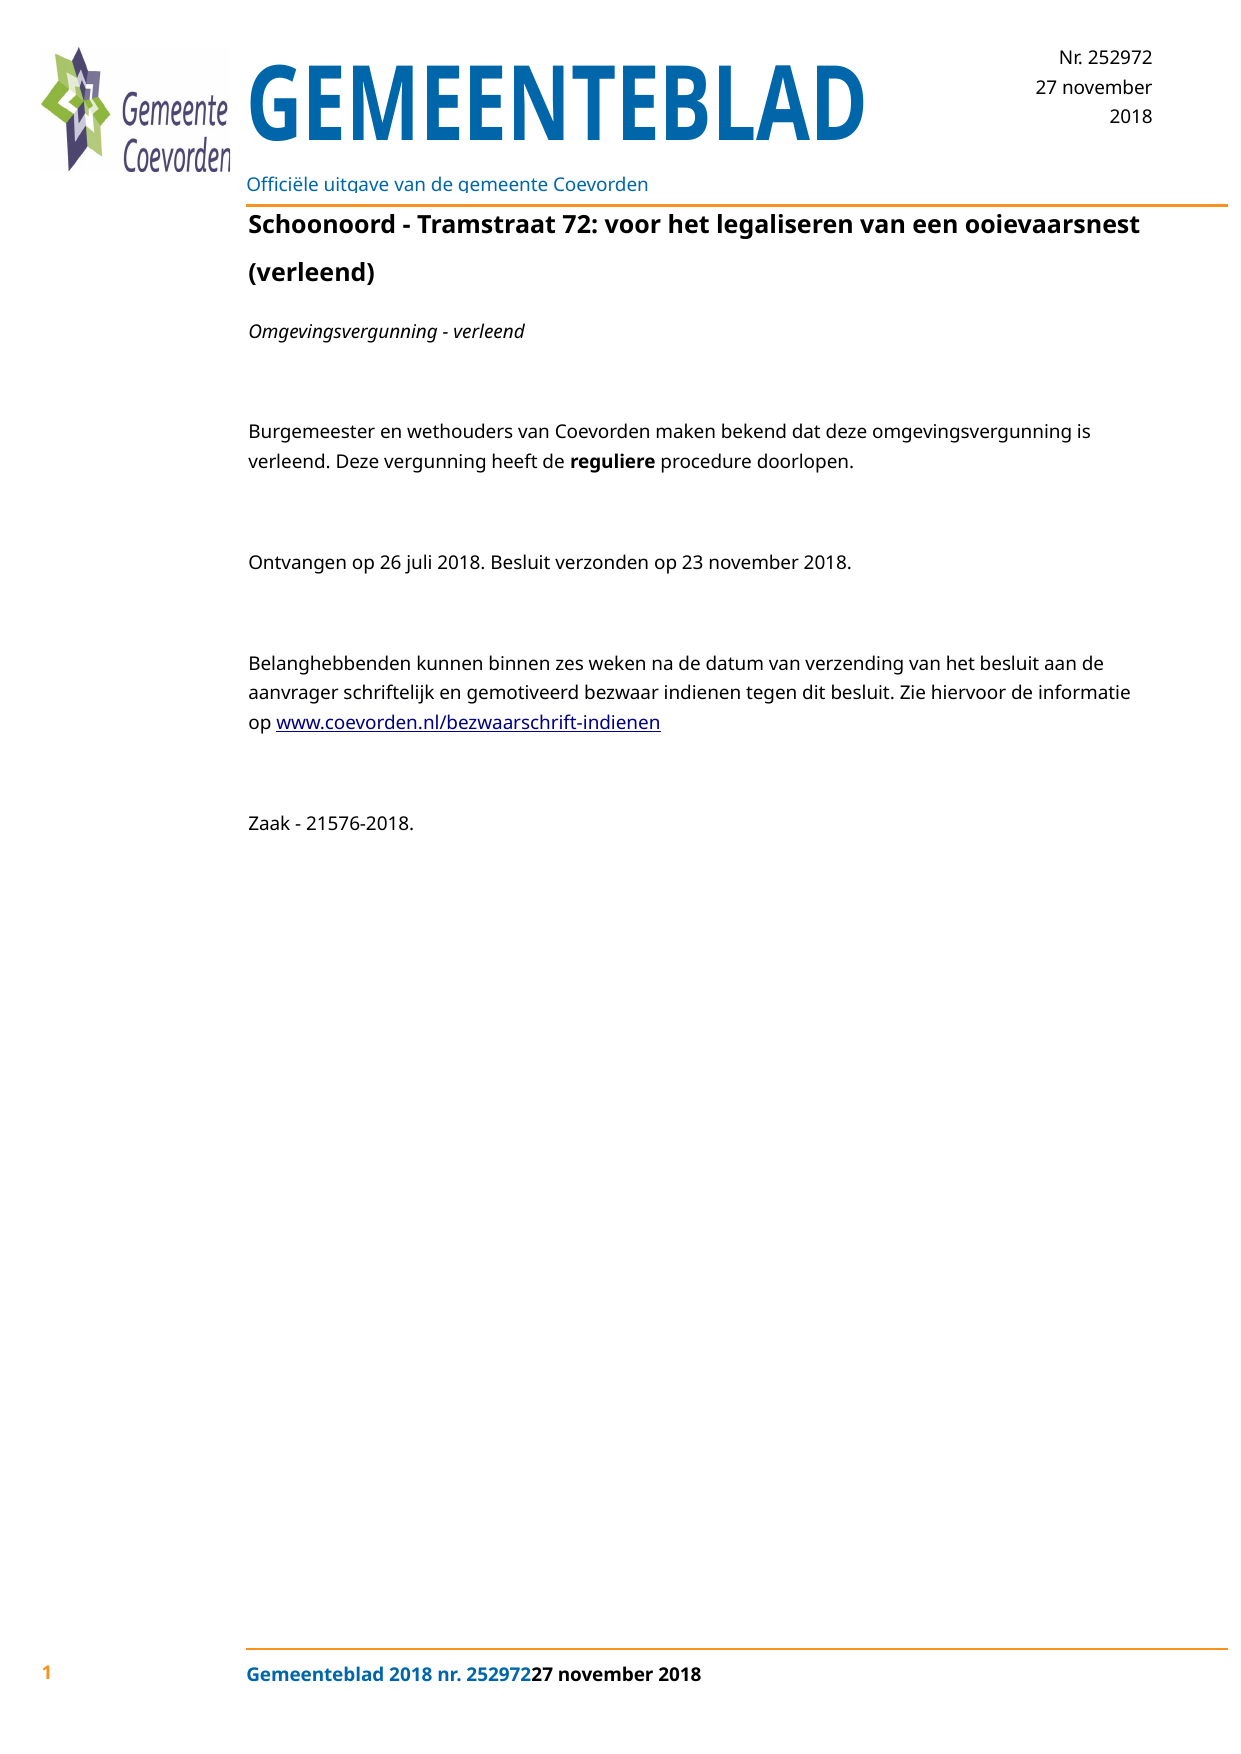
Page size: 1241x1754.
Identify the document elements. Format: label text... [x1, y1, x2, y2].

text Belanghebbenden kunnen binnen zes weken na de datum van verzending van het besluit aan de aanvrager schriftelijk en gemotiveerd bezwaar indienen tegen dit besluit. Zie hiervoor de informatie op www.coevorden.nl/bezwaarschrift-indienen [248, 650, 1152, 735]
picture [41, 47, 231, 172]
text Omgevingsvergunning - verleend [248, 318, 1152, 344]
text Ontvangen op 26 juli 2018. Besluit verzonden op 23 november 2018. [248, 549, 1152, 575]
text Zaak - 21576-2018. [248, 810, 1152, 836]
text Burgemeester en wethouders van Coevorden maken bekend dat deze omgevingsvergunning is verleend. Deze vergunning heeft de reguliere procedure doorlopen. [248, 419, 1152, 474]
text Schoonoord - Tramstraat 72: voor het legaliseren van een ooievaarsnest (verleend) [248, 207, 1152, 288]
